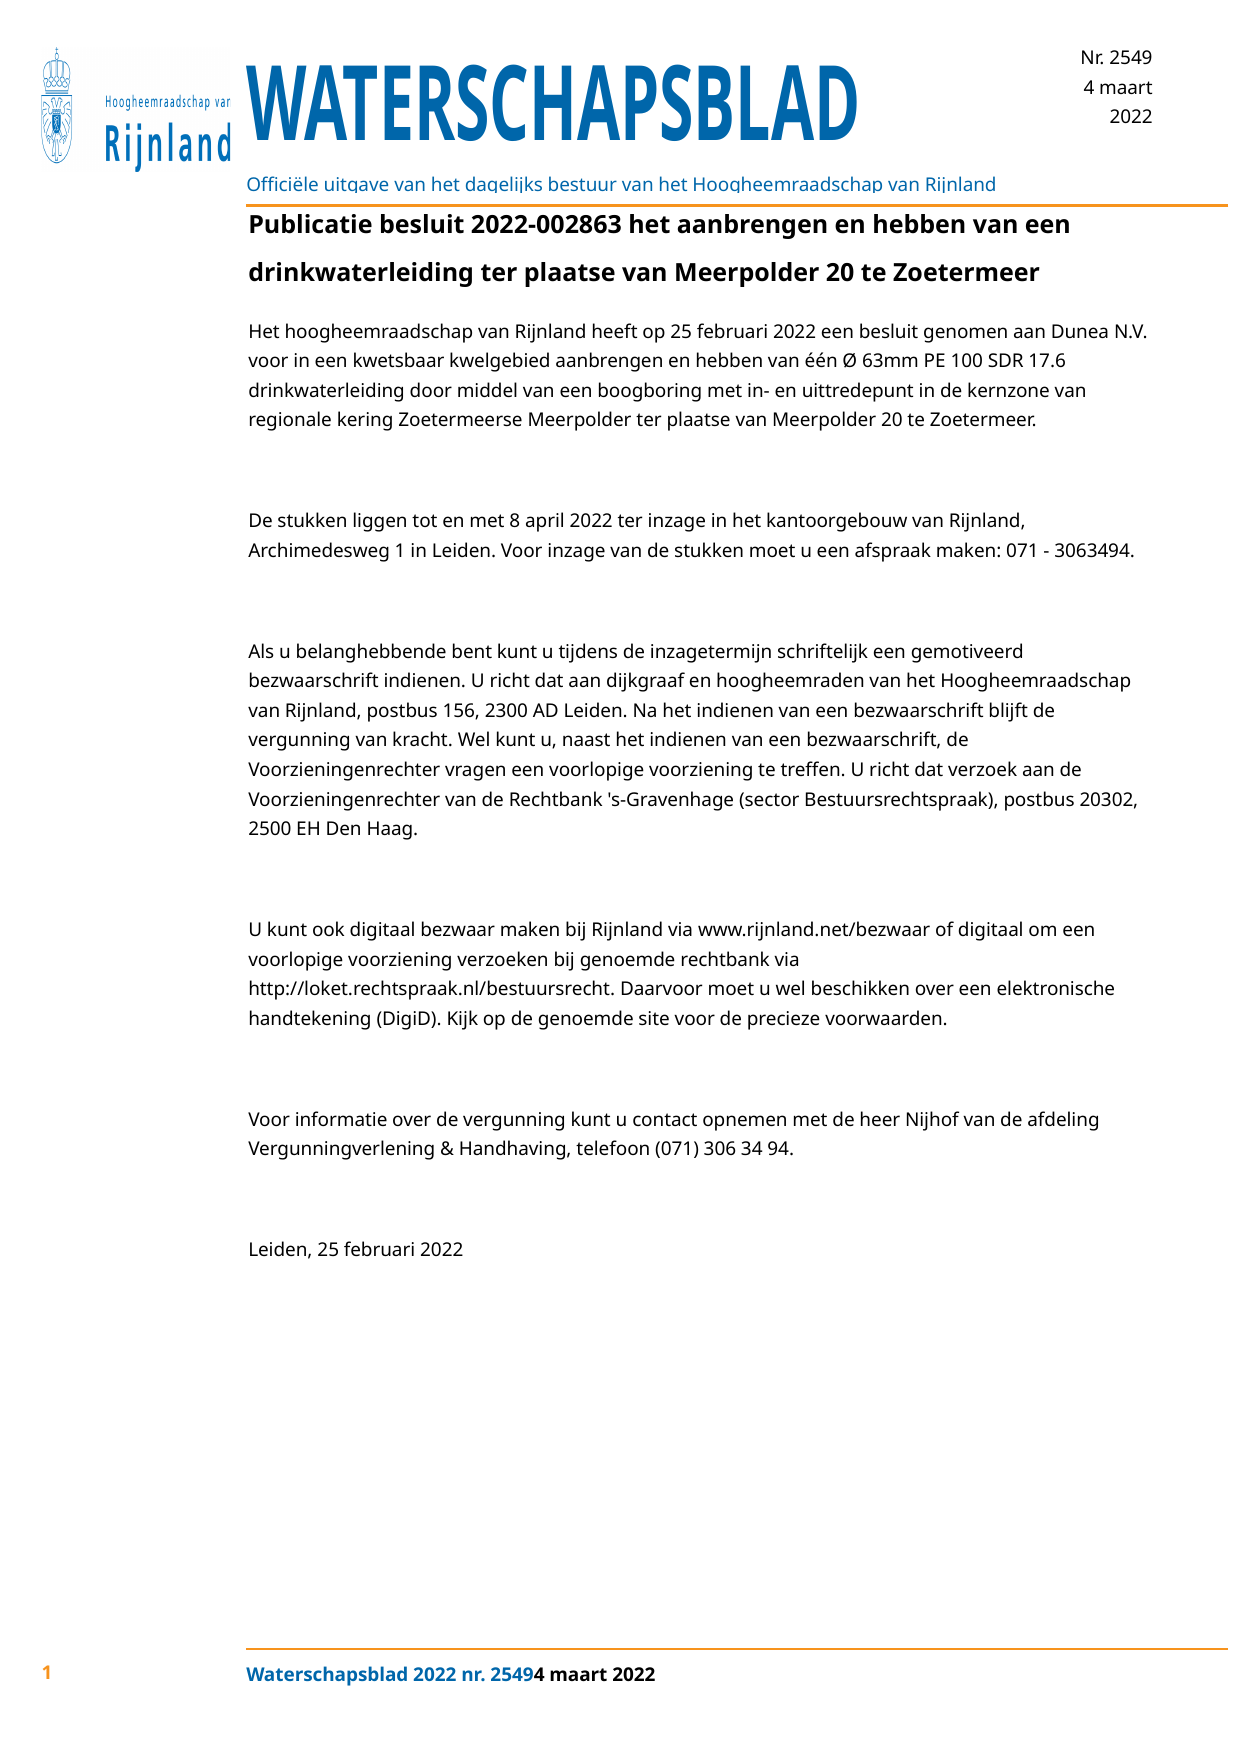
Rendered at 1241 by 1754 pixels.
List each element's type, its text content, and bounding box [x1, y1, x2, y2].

text Leiden, 25 februari 2022 [248, 1236, 1152, 1262]
text Publicatie besluit 2022-002863 het aanbrengen en hebben van een drinkwaterleiding ter plaatse van Meerpolder 20 te Zoetermeer [248, 207, 1152, 288]
picture [41, 47, 231, 172]
text Als u belanghebbende bent kunt u tijdens de inzagetermijn schriftelijk een gemotiveerd bezwaarschrift indienen. U richt dat aan dijkgraaf en hoogheemraden van het Hoogheemraadschap van Rijnland, postbus 156, 2300 AD Leiden. Na het indienen van een bezwaarschrift blijft de vergunning van kracht. Wel kunt u, naast het indienen van een bezwaarschrift, de Voorzieningenrechter vragen een voorlopige voorziening te treffen. U richt dat verzoek aan de Voorzieningenrechter van de Rechtbank 's-Gravenhage (sector Bestuursrechtspraak), postbus 20302, 2500 EH Den Haag. [248, 638, 1152, 841]
text De stukken liggen tot en met 8 april 2022 ter inzage in het kantoorgebouw van Rijnland, Archimedesweg 1 in Leiden. Voor inzage van de stukken moet u een afspraak maken: 071 - 3063494. [248, 507, 1152, 563]
text Voor informatie over de vergunning kunt u contact opnemen met de heer Nijhof van de afdeling Vergunningverlening & Handhaving, telefoon (071) 306 34 94. [248, 1106, 1152, 1161]
text Het hoogheemraadschap van Rijnland heeft op 25 februari 2022 een besluit genomen aan Dunea N.V. voor in een kwetsbaar kwelgebied aanbrengen en hebben van één Ø 63mm PE 100 SDR 17.6 drinkwaterleiding door middel van een boogboring met in- en uittredepunt in de kernzone van regionale kering Zoetermeerse Meerpolder ter plaatse van Meerpolder 20 te Zoetermeer. [248, 318, 1152, 432]
text U kunt ook digitaal bezwaar maken bij Rijnland via www.rijnland.net/bezwaar of digitaal om een voorlopige voorziening verzoeken bij genoemde rechtbank via http://loket.rechtspraak.nl/bestuursrecht. Daarvoor moet u wel beschikken over een elektronische handtekening (DigiD). Kijk op de genoemde site voor de precieze voorwaarden. [248, 916, 1152, 1031]
